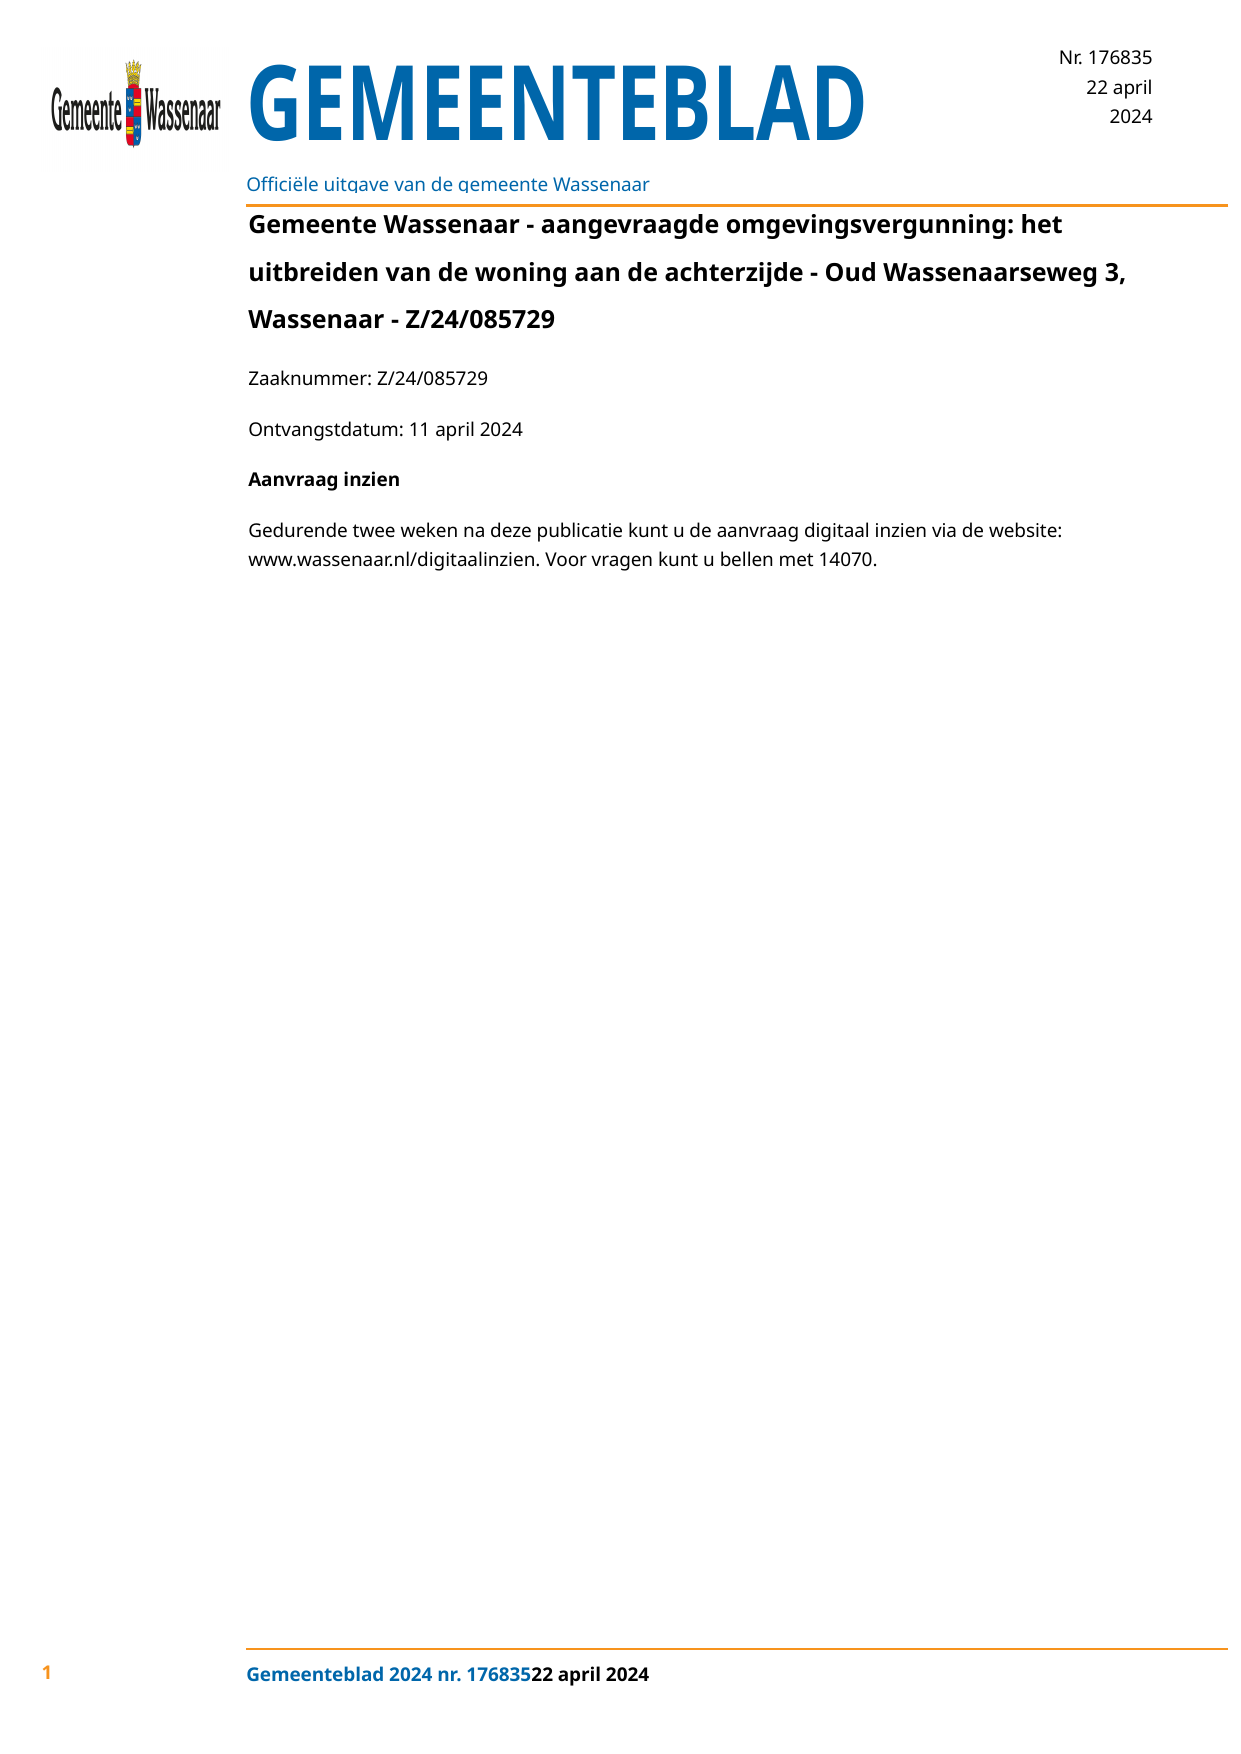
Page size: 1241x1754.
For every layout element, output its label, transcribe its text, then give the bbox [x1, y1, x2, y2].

text Gemeente Wassenaar - aangevraagde omgevingsvergunning: het uitbreiden van de woning aan de achterzijde - Oud Wassenaarseweg 3, Wassenaar - Z/24/085729 [248, 207, 1152, 336]
text Ontvangstdatum: 11 april 2024 [248, 416, 1152, 442]
text Aanvraag inzien [248, 466, 1152, 492]
picture [41, 47, 231, 172]
text Zaaknummer: Z/24/085729 [248, 366, 1152, 391]
text Gedurende twee weken na deze publicatie kunt u de aanvraag digitaal inzien via de website: www.wassenaar.nl/digitaalinzien. Voor vragen kunt u bellen met 14070. [248, 517, 1152, 572]
